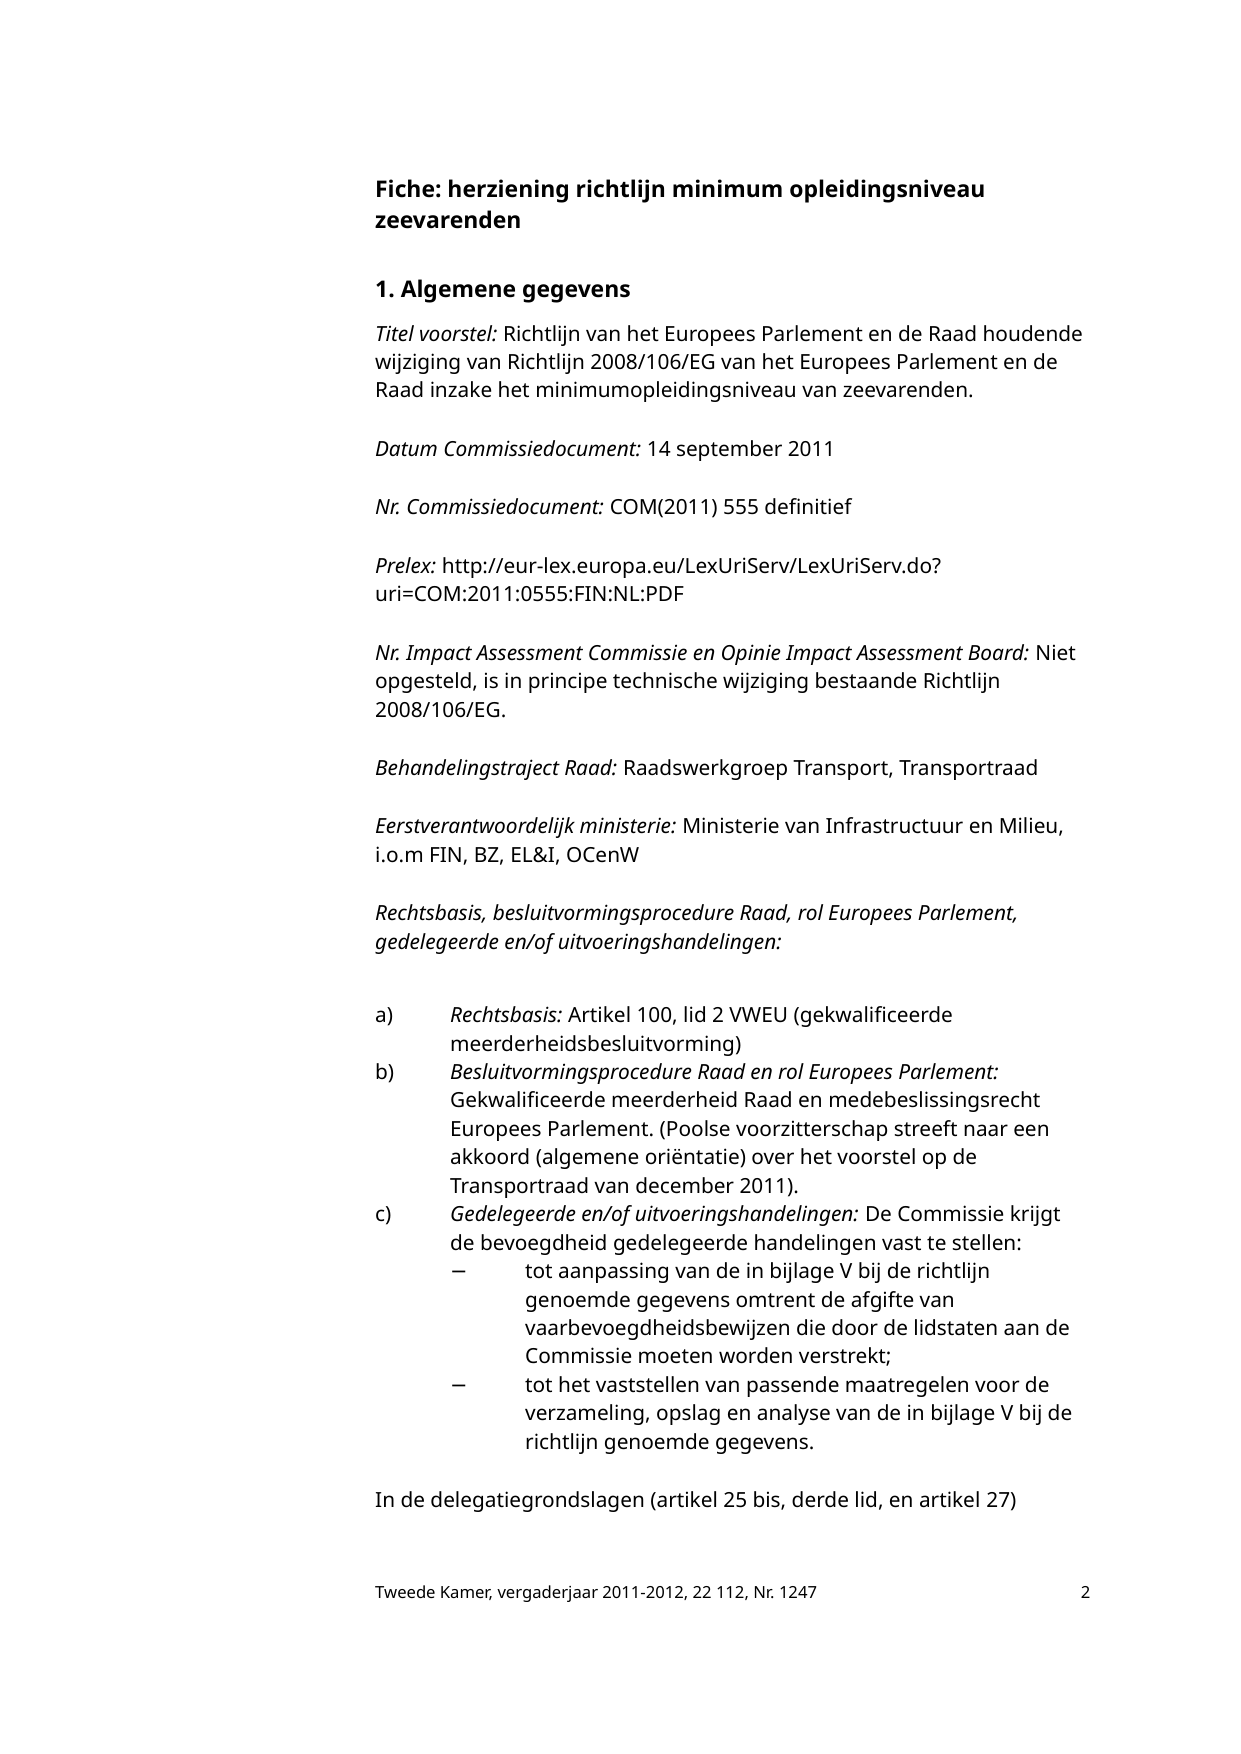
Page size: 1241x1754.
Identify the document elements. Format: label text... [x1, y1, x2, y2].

list Gedelegeerde en/of uitvoeringshandelingen: De Commissie krijgt de bevoegdheid gedelegeerde handelingen vast te stellen: [375, 1199, 1090, 1256]
text Nr. Commissiedocument: COM(2011) 555 definitief [375, 492, 1090, 521]
subtitle Fiche: herziening richtlijn minimum opleidingsniveau zeevarenden [375, 172, 1090, 235]
list tot het vaststellen van passende maatregelen voor de verzameling, opslag en analyse van de in bijlage V bij de richtlijn genoemde gegevens. [450, 1370, 1090, 1455]
text Nr. Impact Assessment Commissie en Opinie Impact Assessment Board: Niet opgesteld, is in principe technische wijziging bestaande Richtlijn 2008/106/EG. [375, 638, 1090, 723]
list Rechtsbasis: Artikel 100, lid 2 VWEU (gekwalificeerde meerderheidsbesluitvorming) [375, 1000, 1090, 1057]
text Prelex: http://eur-lex.europa.eu/LexUriServ/LexUriServ.do?uri=COM:2011:0555:FIN:NL:PDF [375, 551, 1090, 608]
text Titel voorstel: Richtlijn van het Europees Parlement en de Raad houdende wijziging van Richtlijn 2008/106/EG van het Europees Parlement en de Raad inzake het minimumopleidingsniveau van zeevarenden. [375, 319, 1090, 404]
text In de delegatiegrondslagen (artikel 25 bis, derde lid, en artikel 27) [375, 1485, 1090, 1514]
text Eerstverantwoordelijk ministerie: Ministerie van Infrastructuur en Milieu, i.o.m FIN, BZ, EL&I, OCenW [375, 812, 1090, 868]
text Behandelingstraject Raad: Raadswerkgroep Transport, Transportraad [375, 753, 1090, 782]
text Rechtsbasis, besluitvormingsprocedure Raad, rol Europees Parlement, gedelegeerde en/of uitvoeringshandelingen: [375, 898, 1090, 955]
subtitle 1. Algemene gegevens [375, 272, 1090, 304]
list Besluitvormingsprocedure Raad en rol Europees Parlement: Gekwalificeerde meerderheid Raad en medebeslissingsrecht Europees Parlement. (Poolse voorzitterschap streeft naar een akkoord (algemene oriëntatie) over het voorstel op de Transportraad van december 2011). [375, 1057, 1090, 1199]
list tot aanpassing van de in bijlage V bij de richtlijn genoemde gegevens omtrent de afgifte van vaarbevoegdheidsbewijzen die door de lidstaten aan de Commissie moeten worden verstrekt; [450, 1256, 1090, 1370]
text Datum Commissiedocument: 14 september 2011 [375, 434, 1090, 462]
